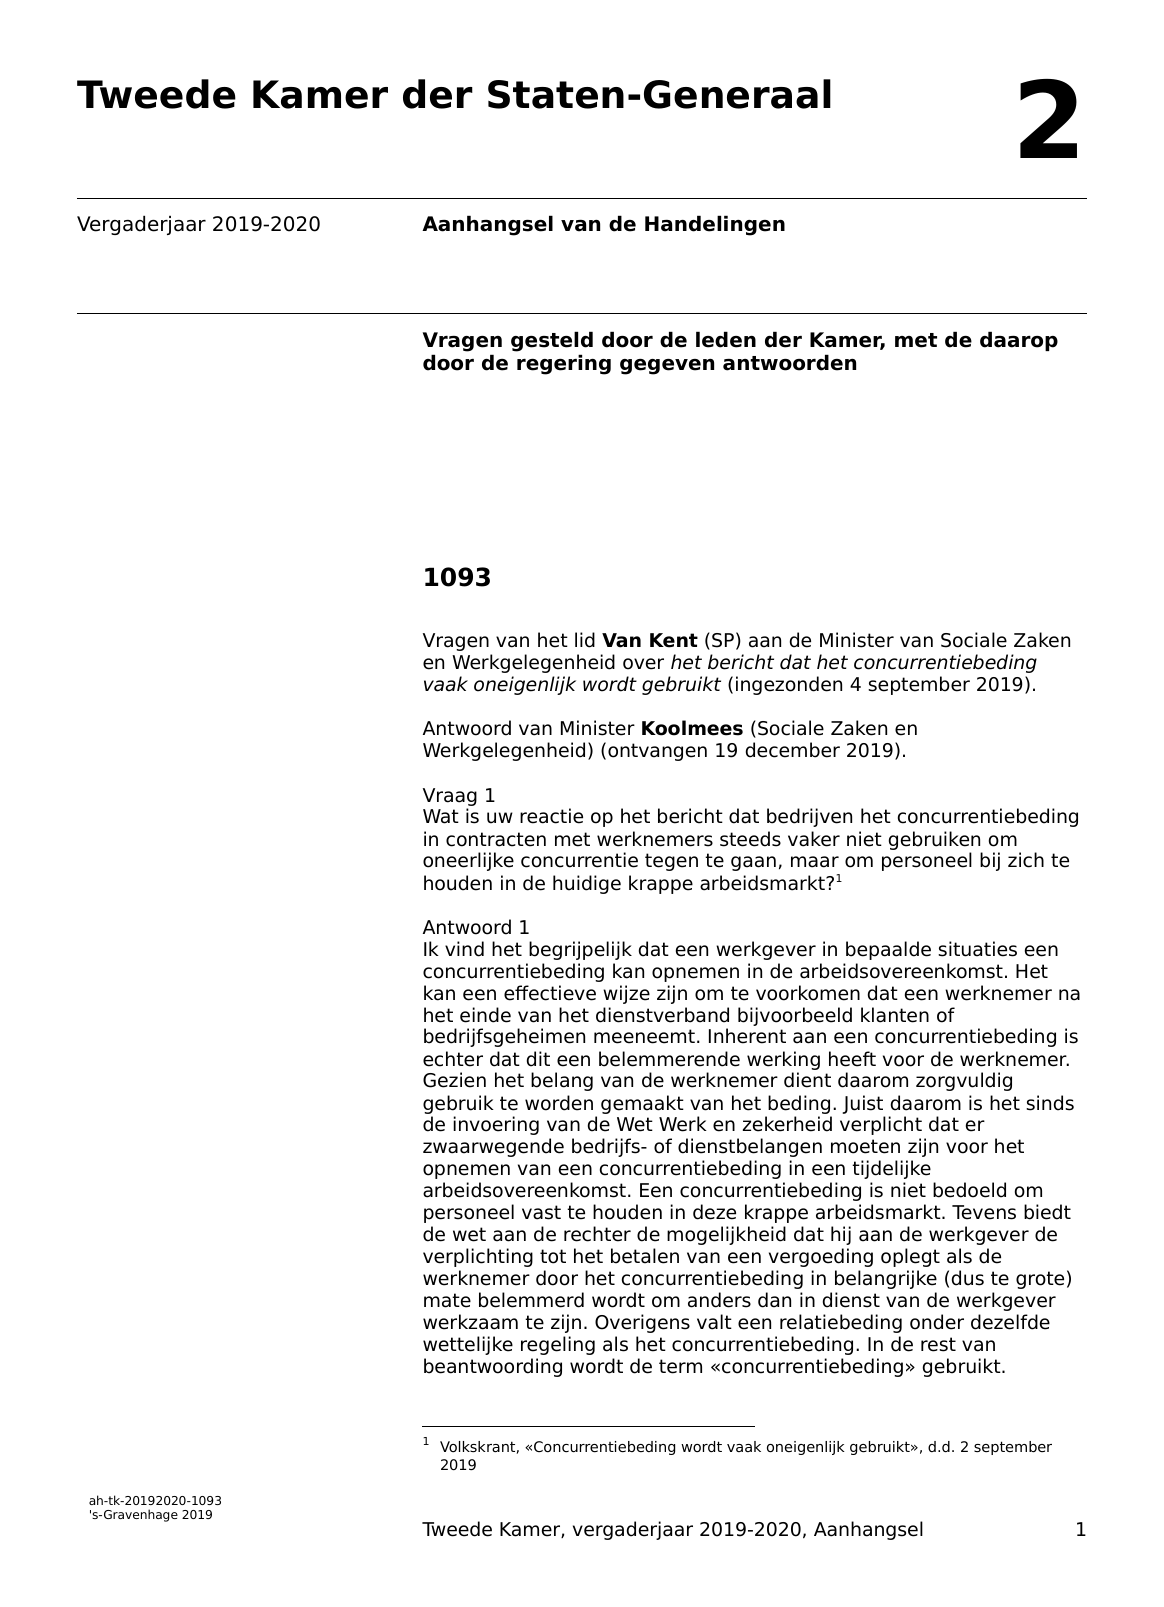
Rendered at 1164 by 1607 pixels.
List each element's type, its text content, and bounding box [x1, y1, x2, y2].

table_cell Vragen gesteld door de leden der Kamer, met de daarop door de regering gegeven antwoorden [422, 314, 1087, 375]
text Wat is uw reactie op het bericht dat bedrijven het concurrentiebeding in contracten met werknemers steeds vaker niet gebruiken om oneerlijke concurrentie tegen te gaan, maar om personeel bij zich te houden in de huidige krappe arbeidsmarkt? [422, 806, 1087, 894]
text Antwoord van Minister Koolmees (Sociale Zaken en Werkgelegenheid) (ontvangen 19 december 2019). [422, 718, 1087, 762]
text Vragen van het lid Van Kent (SP) aan de Minister van Sociale Zaken en Werkgelegenheid over het bericht dat het concurrentiebeding vaak oneigenlijk wordt gebruikt (ingezonden 4 september 2019). [422, 630, 1087, 696]
text Volkskrant, «Concurrentiebeding wordt vaak oneigenlijk gebruikt», d.d. 2 september 2019 [422, 1435, 1087, 1474]
text ah-tk-20192020-1093 [88, 1494, 323, 1508]
text Vraag 1 [422, 784, 1087, 806]
table_header Tweede Kamer der Staten-Generaal [77, 59, 886, 198]
text 's-Gravenhage 2019 [88, 1508, 323, 1522]
text Antwoord 1 [422, 917, 1087, 938]
text Ik vind het begrijpelijk dat een werkgever in bepaalde situaties een concurrentiebeding kan opnemen in de arbeidsovereenkomst. Het kan een effectieve wijze zijn om te voorkomen dat een werknemer na het einde van het dienstverband bijvoorbeeld klanten of bedrijfsgeheimen meeneemt. Inherent aan een concurrentiebeding is echter dat dit een belemmerende werking heeft voor de werknemer. Gezien het belang van de werknemer dient daarom zorgvuldig gebruik te worden gemaakt van het beding. Juist daarom is het sinds de invoering van de Wet Werk en zekerheid verplicht dat er zwaarwegende bedrijfs- of dienstbelangen moeten zijn voor het opnemen van een concurrentiebeding in een tijdelijke arbeidsovereenkomst. Een concurrentiebeding is niet bedoeld om personeel vast te houden in deze krappe arbeidsmarkt. Tevens biedt de wet aan de rechter de mogelijkheid dat hij aan de werkgever de verplichting tot het betalen van een vergoeding oplegt als de werknemer door het concurrentiebeding in belangrijke (dus te grote) mate belemmerd wordt om anders dan in dienst van de werkgever werkzaam te zijn. Overigens valt een relatiebeding onder dezelfde wettelijke regeling als het concurrentiebeding. In de rest van beantwoording wordt de term «concurrentiebeding» gebruikt. [422, 938, 1087, 1378]
table_cell Vergaderjaar 2019-2020 [77, 199, 422, 313]
table_cell Aanhangsel van de Handelingen [422, 199, 1087, 313]
table_cell [77, 314, 422, 375]
table_header 2 [886, 59, 1087, 198]
text 1093 [422, 563, 1087, 592]
